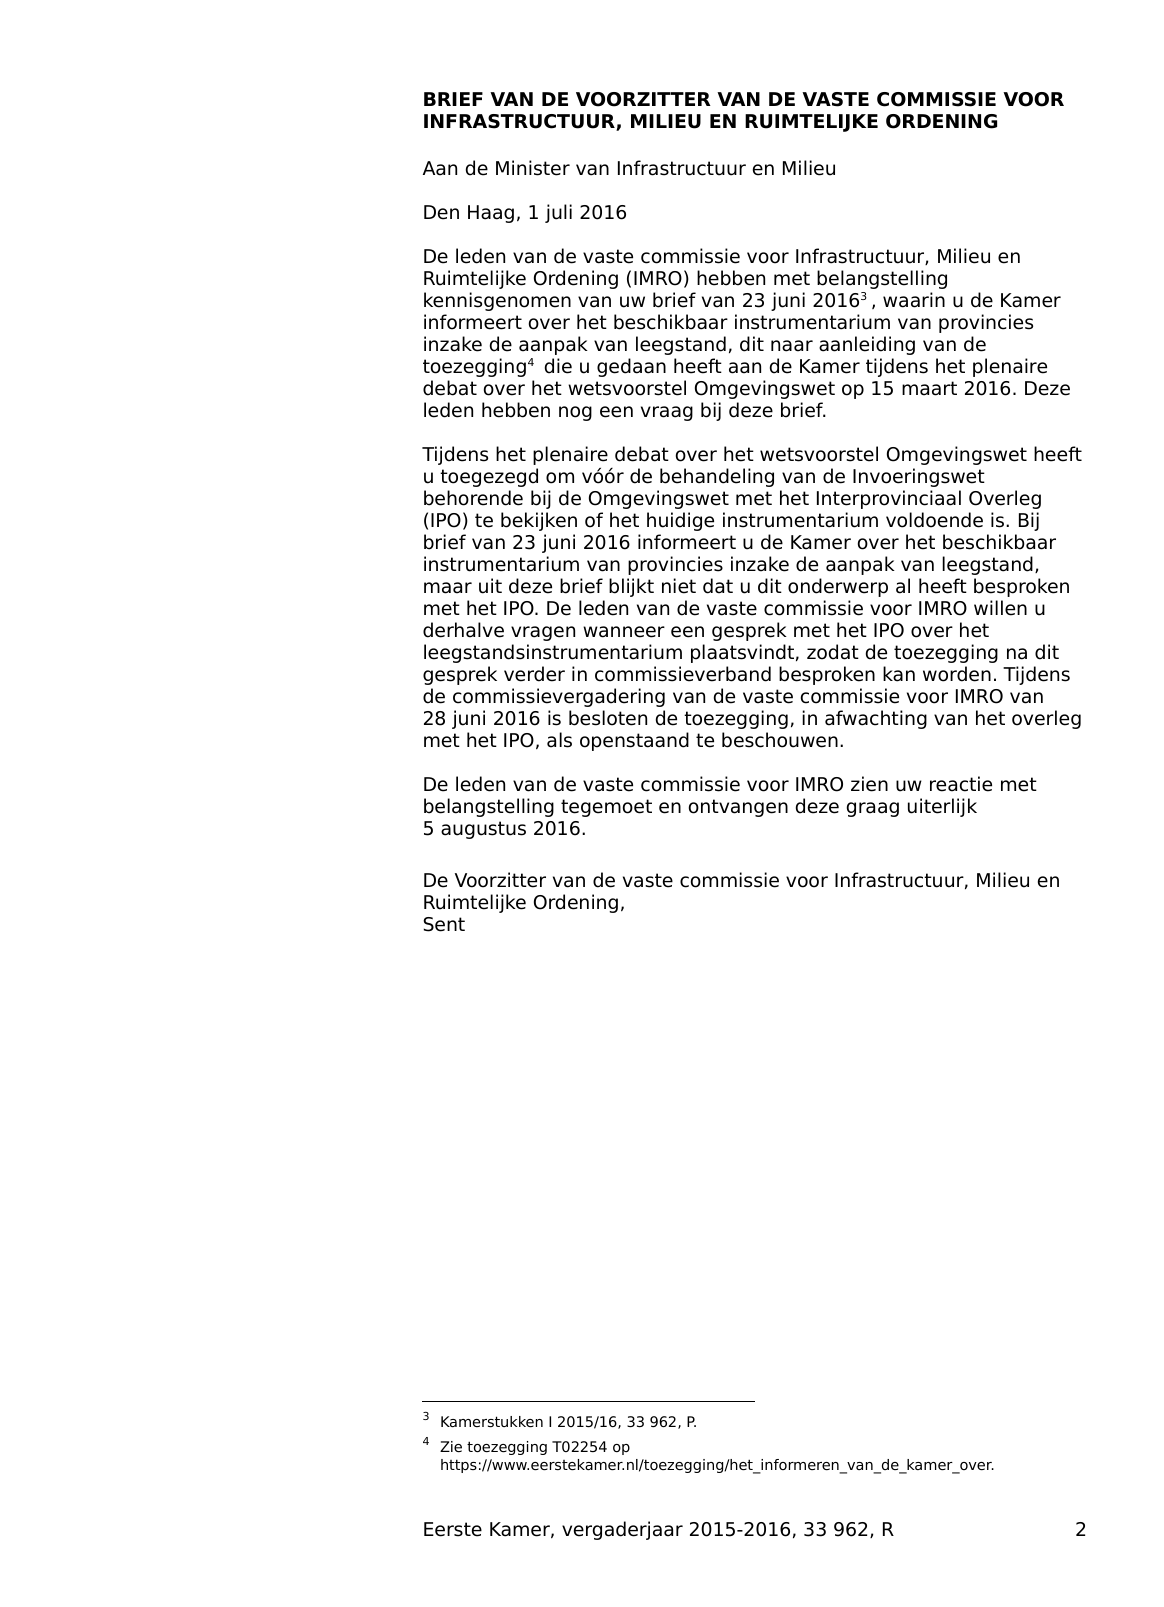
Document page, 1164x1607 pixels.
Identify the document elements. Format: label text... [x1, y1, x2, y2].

text Kamerstukken I 2015/16, 33 962, P. [422, 1410, 1087, 1432]
text Zie toezegging T02254 op https://www.eerstekamer.nl/toezegging/het_informeren_van_de_kamer_over. [422, 1435, 1087, 1474]
text Den Haag, 1 juli 2016 [422, 202, 1087, 224]
text De leden van de vaste commissie voor IMRO zien uw reactie met belangstelling tegemoet en ontvangen deze graag uiterlijk 5 augustus 2016. [422, 774, 1087, 840]
text De Voorzitter van de vaste commissie voor Infrastructuur, Milieu en Ruimtelijke Ordening, Sent [422, 870, 1087, 936]
text Tijdens het plenaire debat over het wetsvoorstel Omgevingswet heeft u toegezegd om vóór de behandeling van de Invoeringswet behorende bij de Omgevingswet met het Interprovinciaal Overleg (IPO) te bekijken of het huidige instrumentarium voldoende is. Bij brief van 23 juni 2016 informeert u de Kamer over het beschikbaar instrumentarium van provincies inzake de aanpak van leegstand, maar uit deze brief blijkt niet dat u dit onderwerp al heeft besproken met het IPO. De leden van de vaste commissie voor IMRO willen u derhalve vragen wanneer een gesprek met het IPO over het leegstandsinstrumentarium plaatsvindt, zodat de toezegging na dit gesprek verder in commissieverband besproken kan worden. Tijdens de commissievergadering van de vaste commissie voor IMRO van 28 juni 2016 is besloten de toezegging, in afwachting van het overleg met het IPO, als openstaand te beschouwen. [422, 444, 1087, 752]
text De leden van de vaste commissie voor Infrastructuur, Milieu en Ruimtelijke Ordening (IMRO) hebben met belangstelling kennisgenomen van uw brief van 23 juni 2016, waarin u de Kamer informeert over het beschikbaar instrumentarium van provincies inzake de aanpak van leegstand, dit naar aanleiding van de toezegging die u gedaan heeft aan de Kamer tijdens het plenaire debat over het wetsvoorstel Omgevingswet op 15 maart 2016. Deze leden hebben nog een vraag bij deze brief. [422, 246, 1087, 422]
text Aan de Minister van Infrastructuur en Milieu [422, 158, 1087, 180]
subtitle BRIEF VAN DE VOORZITTER VAN DE VASTE COMMISSIE VOOR INFRASTRUCTUUR, MILIEU EN RUIMTELIJKE ORDENING [422, 89, 1087, 133]
